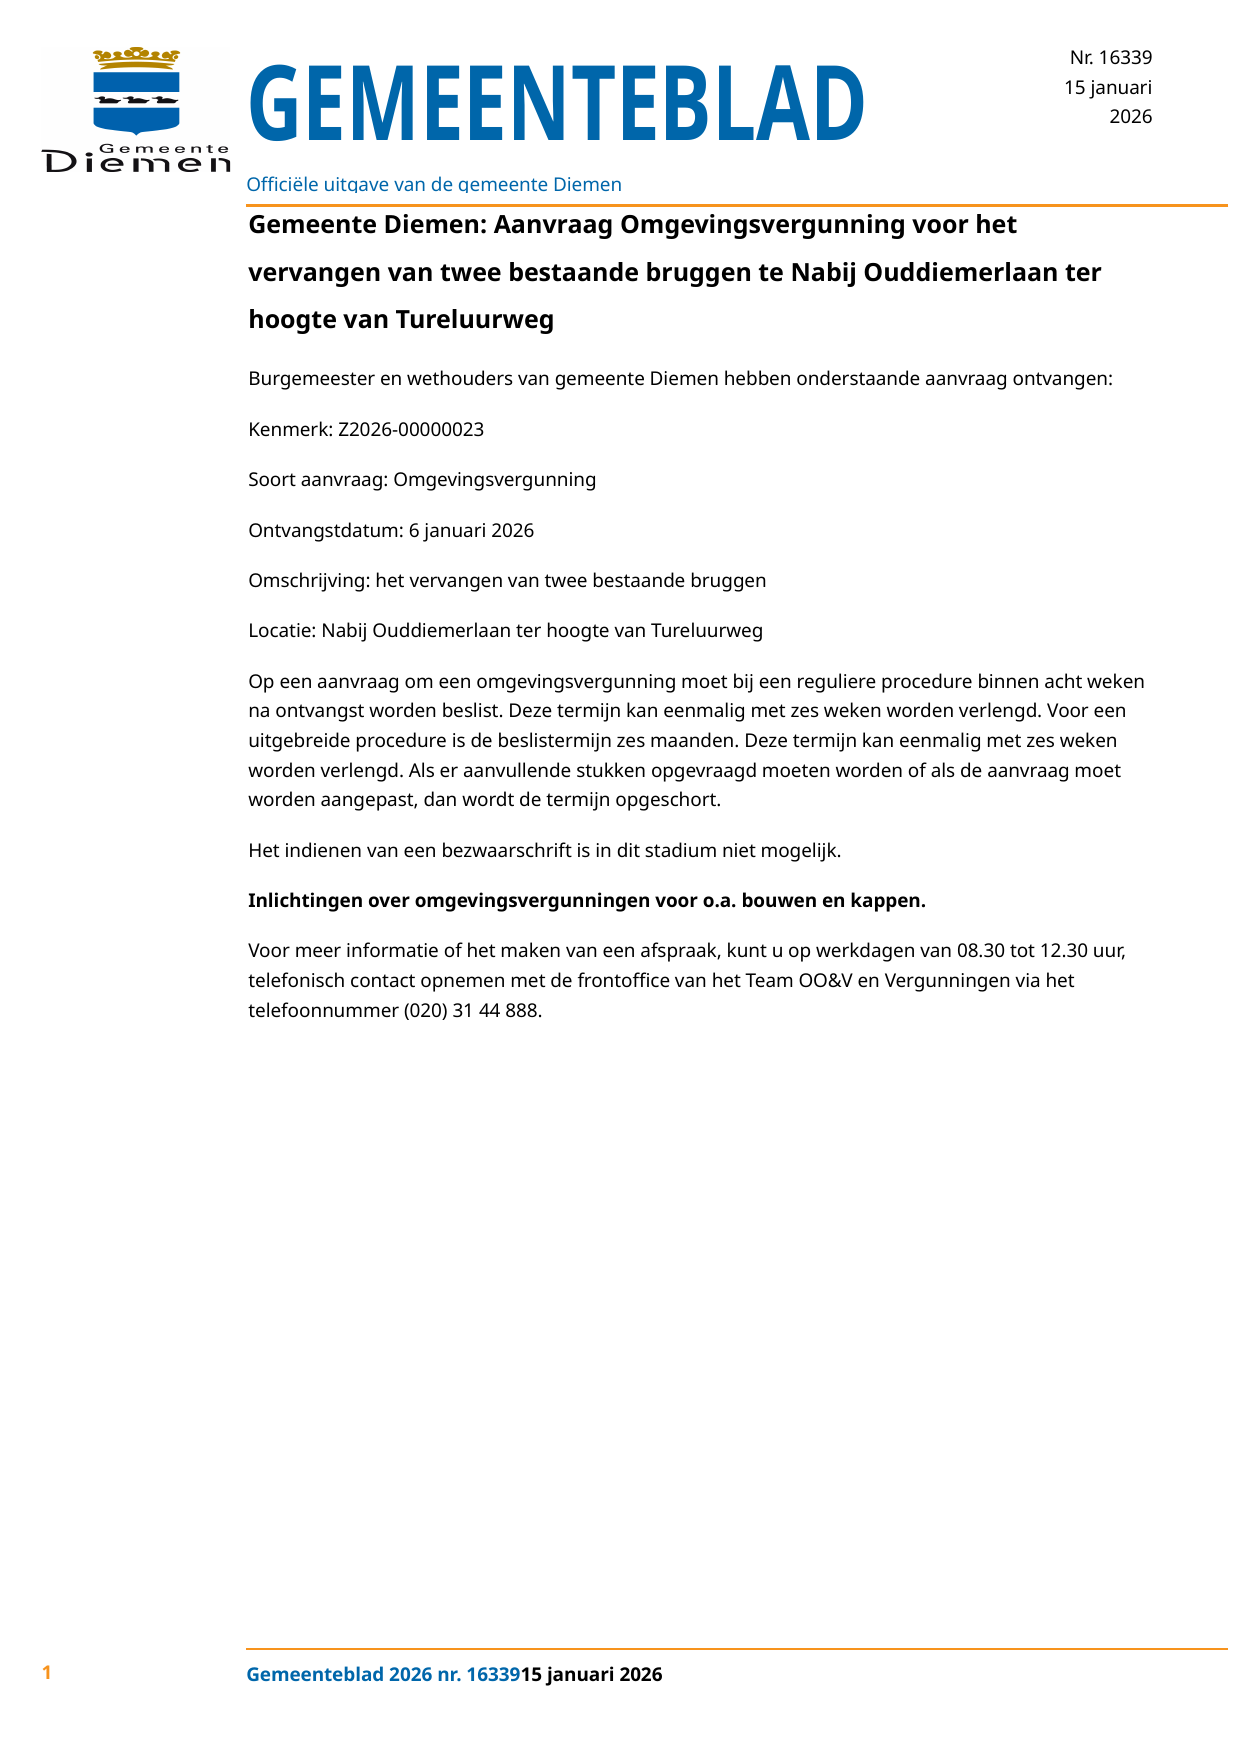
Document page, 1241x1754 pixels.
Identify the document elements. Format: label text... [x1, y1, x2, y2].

text Op een aanvraag om een omgevingsvergunning moet bij een reguliere procedure binnen acht weken na ontvangst worden beslist. Deze termijn kan eenmalig met zes weken worden verlengd. Voor een uitgebreide procedure is de beslistermijn zes maanden. Deze termijn kan eenmalig met zes weken worden verlengd. Als er aanvullende stukken opgevraagd moeten worden of als de aanvraag moet worden aangepast, dan wordt de termijn opgeschort. [248, 668, 1152, 812]
picture [41, 47, 231, 172]
text Omschrijving: het vervangen van twee bestaande bruggen [248, 567, 1152, 593]
text Kenmerk: Z2026-00000023 [248, 416, 1152, 442]
text Inlichtingen over omgevingsvergunningen voor o.a. bouwen en kappen. [248, 887, 1152, 913]
text Gemeente Diemen: Aanvraag Omgevingsvergunning voor het vervangen van twee bestaande bruggen te Nabij Ouddiemerlaan ter hoogte van Tureluurweg [248, 207, 1152, 336]
text Het indienen van een bezwaarschrift is in dit stadium niet mogelijk. [248, 837, 1152, 862]
text Burgemeester en wethouders van gemeente Diemen hebben onderstaande aanvraag ontvangen: [248, 366, 1152, 391]
text Ontvangstdatum: 6 januari 2026 [248, 517, 1152, 542]
text Locatie: Nabij Ouddiemerlaan ter hoogte van Tureluurweg [248, 618, 1152, 643]
text Soort aanvraag: Omgevingsvergunning [248, 466, 1152, 492]
text Voor meer informatie of het maken van een afspraak, kunt u op werkdagen van 08.30 tot 12.30 uur, telefonisch contact opnemen met de frontoffice van het Team OO&V en Vergunningen via het telefoonnummer (020) 31 44 888. [248, 938, 1152, 1022]
